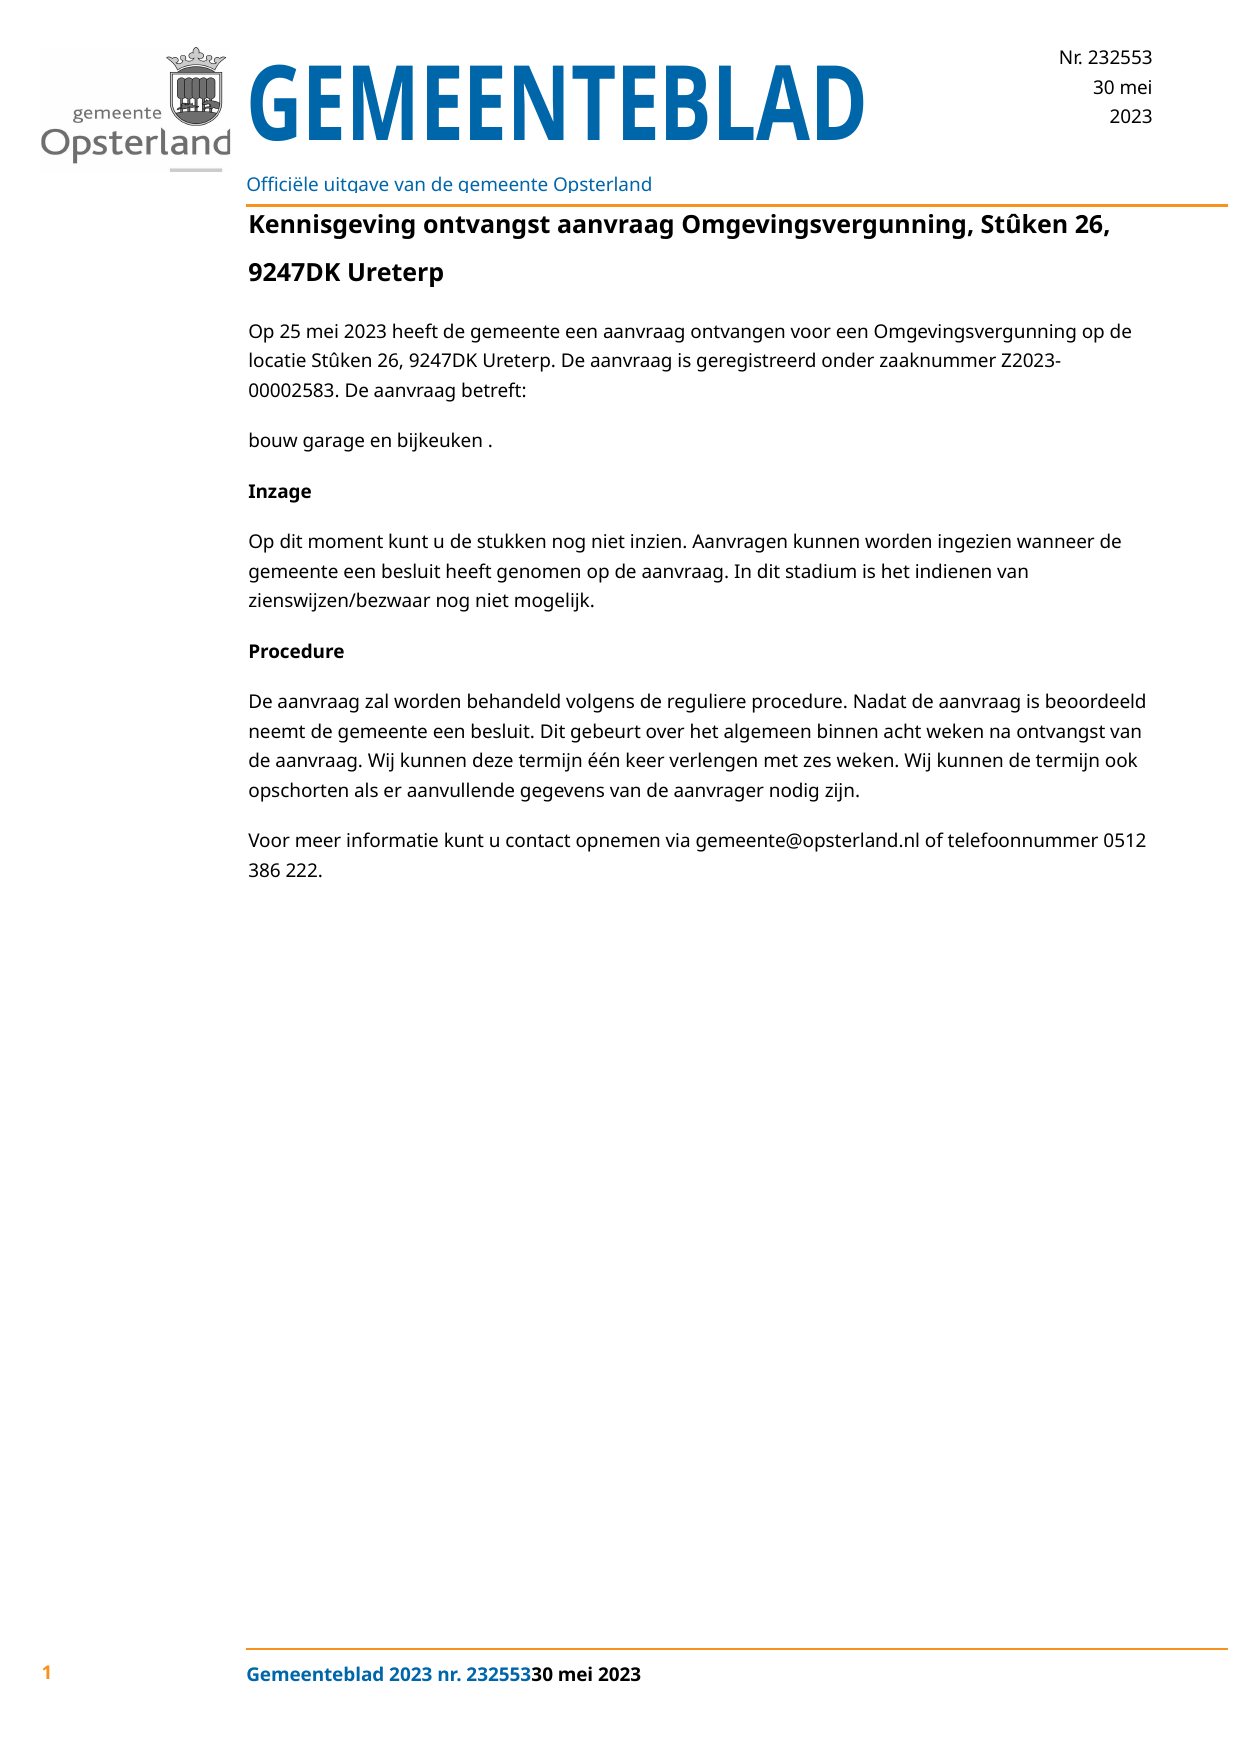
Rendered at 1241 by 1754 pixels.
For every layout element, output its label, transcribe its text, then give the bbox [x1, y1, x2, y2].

text Inzage [248, 478, 1152, 504]
text De aanvraag zal worden behandeld volgens de reguliere procedure. Nadat de aanvraag is beoordeeld neemt de gemeente een besluit. Dit gebeurt over het algemeen binnen acht weken na ontvangst van de aanvraag. Wij kunnen deze termijn één keer verlengen met zes weken. Wij kunnen de termijn ook opschorten als er aanvullende gegevens van de aanvrager nodig zijn. [248, 688, 1152, 803]
text Voor meer informatie kunt u contact opnemen via gemeente@opsterland.nl of telefoonnummer 0512 386 222. [248, 827, 1152, 883]
text bouw garage en bijkeuken . [248, 427, 1152, 453]
picture [41, 47, 231, 172]
text Op dit moment kunt u de stukken nog niet inzien. Aanvragen kunnen worden ingezien wanneer de gemeente een besluit heeft genomen op de aanvraag. In dit stadium is het indienen van zienswijzen/bezwaar nog niet mogelijk. [248, 528, 1152, 613]
text Procedure [248, 638, 1152, 664]
text Kennisgeving ontvangst aanvraag Omgevingsvergunning, Stûken 26, 9247DK Ureterp [248, 207, 1152, 288]
text Op 25 mei 2023 heeft de gemeente een aanvraag ontvangen voor een Omgevingsvergunning op de locatie Stûken 26, 9247DK Ureterp. De aanvraag is geregistreerd onder zaaknummer Z2023-00002583. De aanvraag betreft: [248, 318, 1152, 403]
